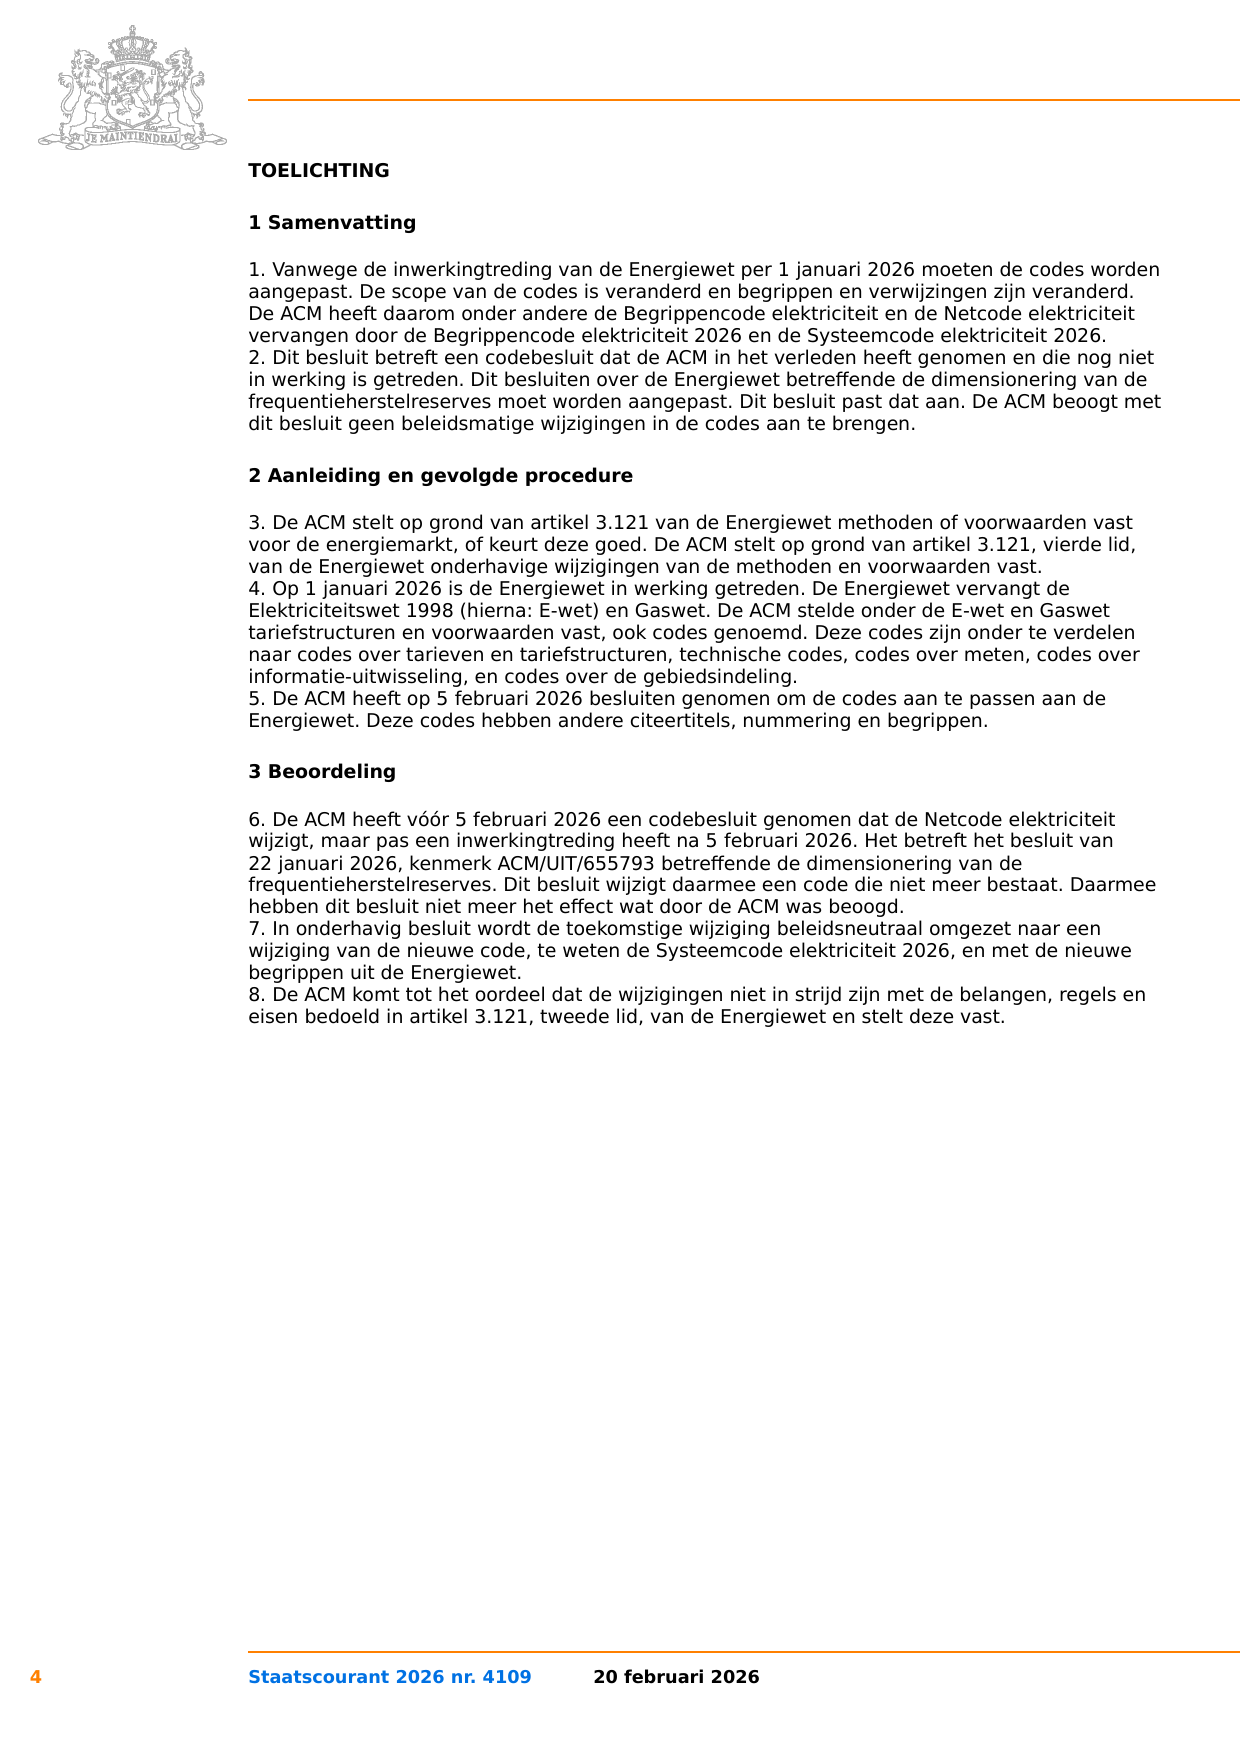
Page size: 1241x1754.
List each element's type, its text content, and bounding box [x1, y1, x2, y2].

text 8. De ACM komt tot het oordeel dat de wijzigingen niet in strijd zijn met de belangen, regels en eisen bedoeld in artikel 3.121, tweede lid, van de Energiewet en stelt deze vast. [248, 984, 1163, 1028]
subtitle 3 Beoordeling [248, 761, 1163, 783]
text 7. In onderhavig besluit wordt de toekomstige wijziging beleidsneutraal omgezet naar een wijziging van de nieuwe code, te weten de Systeemcode elektriciteit 2026, en met de nieuwe begrippen uit de Energiewet. [248, 918, 1163, 984]
subtitle 1 Samenvatting [248, 212, 1163, 234]
text 4. Op 1 januari 2026 is de Energiewet in werking getreden. De Energiewet vervangt de Elektriciteitswet 1998 (hierna: E-wet) en Gaswet. De ACM stelde onder de E-wet en Gaswet tariefstructuren en voorwaarden vast, ook codes genoemd. Deze codes zijn onder te verdelen naar codes over tarieven en tariefstructuren, technische codes, codes over meten, codes over informatie-uitwisseling, en codes over de gebiedsindeling. [248, 578, 1163, 687]
subtitle 2 Aanleiding en gevolgde procedure [248, 465, 1163, 487]
text 5. De ACM heeft op 5 februari 2026 besluiten genomen om de codes aan te passen aan de Energiewet. Deze codes hebben andere citeertitels, nummering en begrippen. [248, 687, 1163, 731]
picture [38, 25, 227, 150]
text 1. Vanwege de inwerkingtreding van de Energiewet per 1 januari 2026 moeten de codes worden aangepast. De scope van de codes is veranderd en begrippen en verwijzingen zijn veranderd. De ACM heeft daarom onder andere de Begrippencode elektriciteit en de Netcode elektriciteit vervangen door de Begrippencode elektriciteit 2026 en de Systeemcode elektriciteit 2026. [248, 259, 1163, 347]
subtitle TOELICHTING [248, 160, 1163, 182]
text 3. De ACM stelt op grond van artikel 3.121 van de Energiewet methoden of voorwaarden vast voor de energiemarkt, of keurt deze goed. De ACM stelt op grond van artikel 3.121, vierde lid, van de Energiewet onderhavige wijzigingen van de methoden en voorwaarden vast. [248, 512, 1163, 578]
text 2. Dit besluit betreft een codebesluit dat de ACM in het verleden heeft genomen en die nog niet in werking is getreden. Dit besluiten over de Energiewet betreffende de dimensionering van de frequentieherstelreserves moet worden aangepast. Dit besluit past dat aan. De ACM beoogt met dit besluit geen beleidsmatige wijzigingen in de codes aan te brengen. [248, 347, 1163, 435]
text 6. De ACM heeft vóór 5 februari 2026 een codebesluit genomen dat de Netcode elektriciteit wijzigt, maar pas een inwerkingtreding heeft na 5 februari 2026. Het betreft het besluit van 22 januari 2026, kenmerk ACM/UIT/655793 betreffende de dimensionering van de frequentieherstelreserves. Dit besluit wijzigt daarmee een code die niet meer bestaat. Daarmee hebben dit besluit niet meer het effect wat door de ACM was beoogd. [248, 808, 1163, 918]
